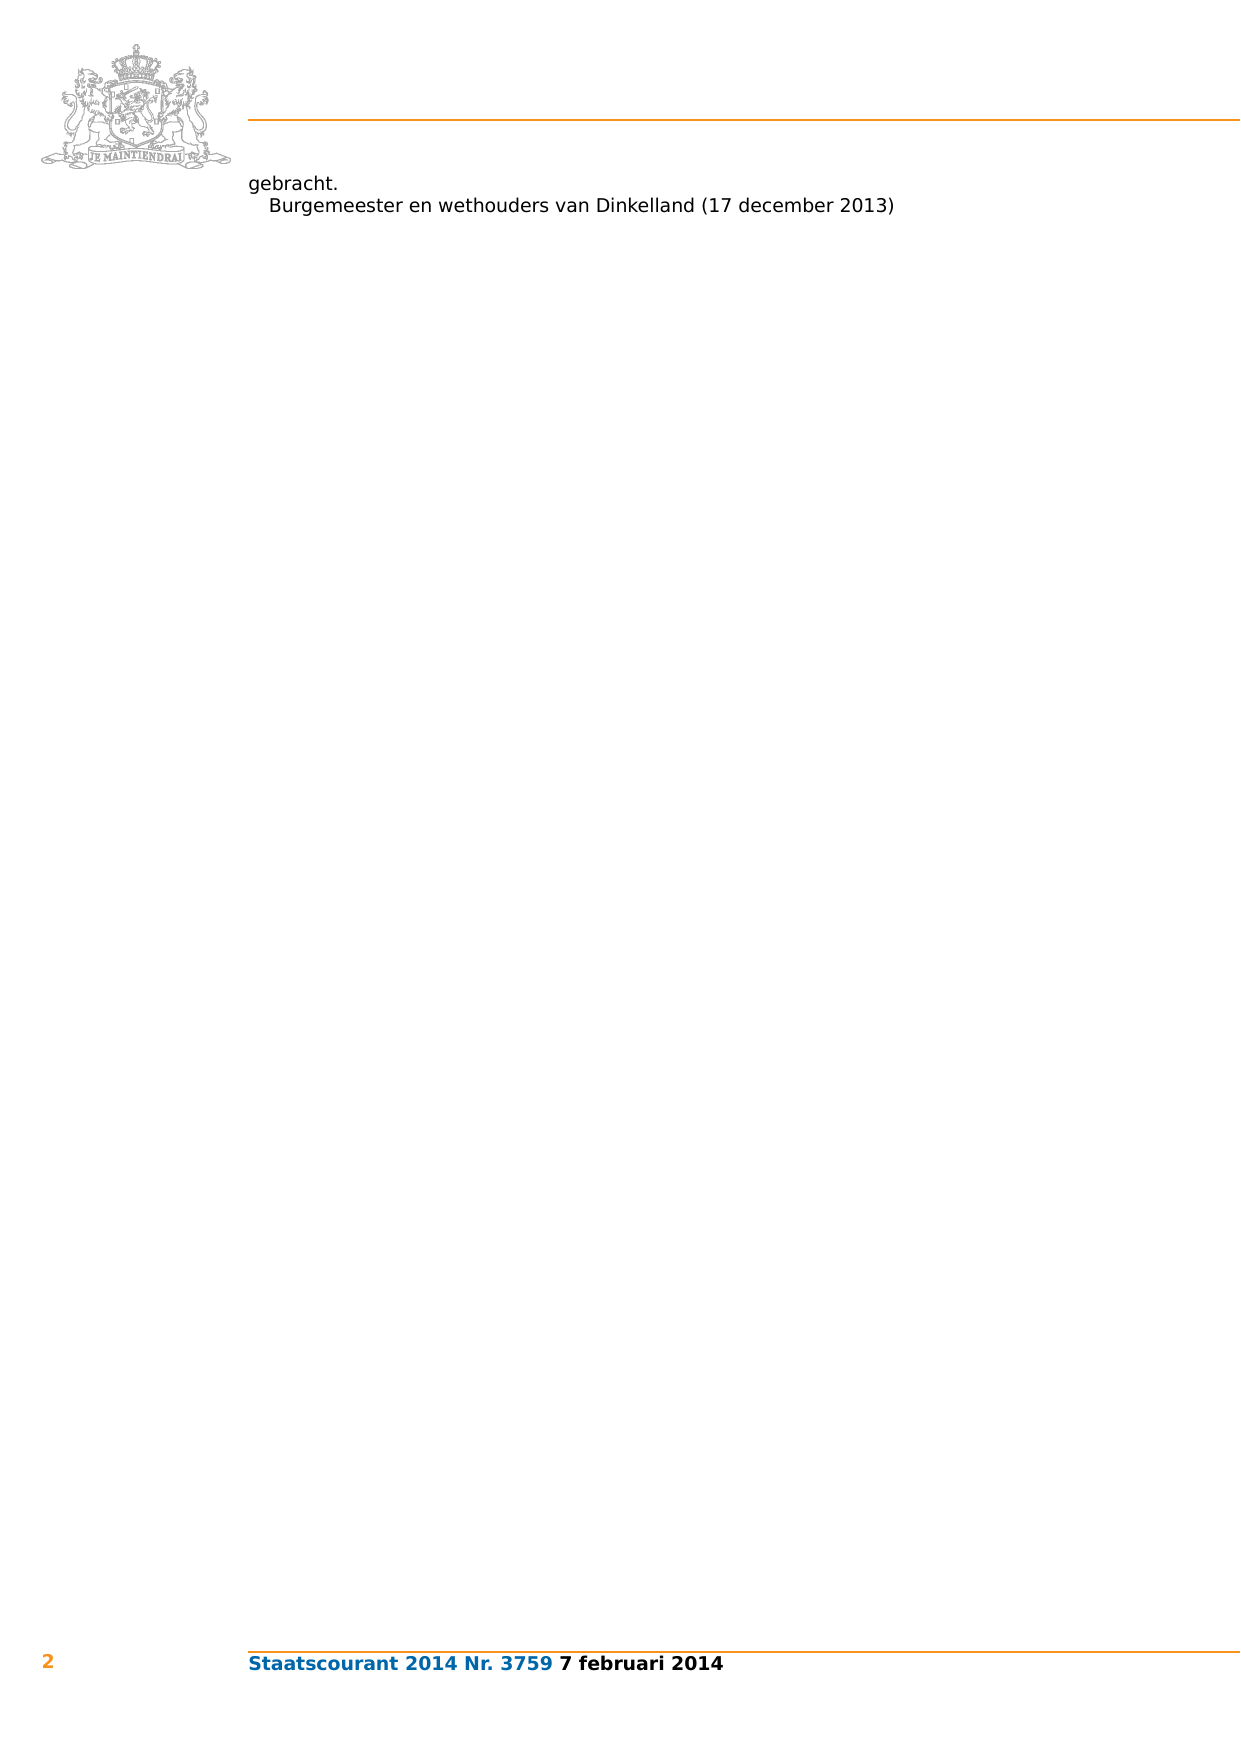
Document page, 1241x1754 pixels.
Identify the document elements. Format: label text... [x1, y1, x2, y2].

picture [41, 44, 231, 169]
text gebracht. [248, 173, 1163, 195]
text Burgemeester en wethouders van Dinkelland (17 december 2013) [248, 195, 1163, 217]
